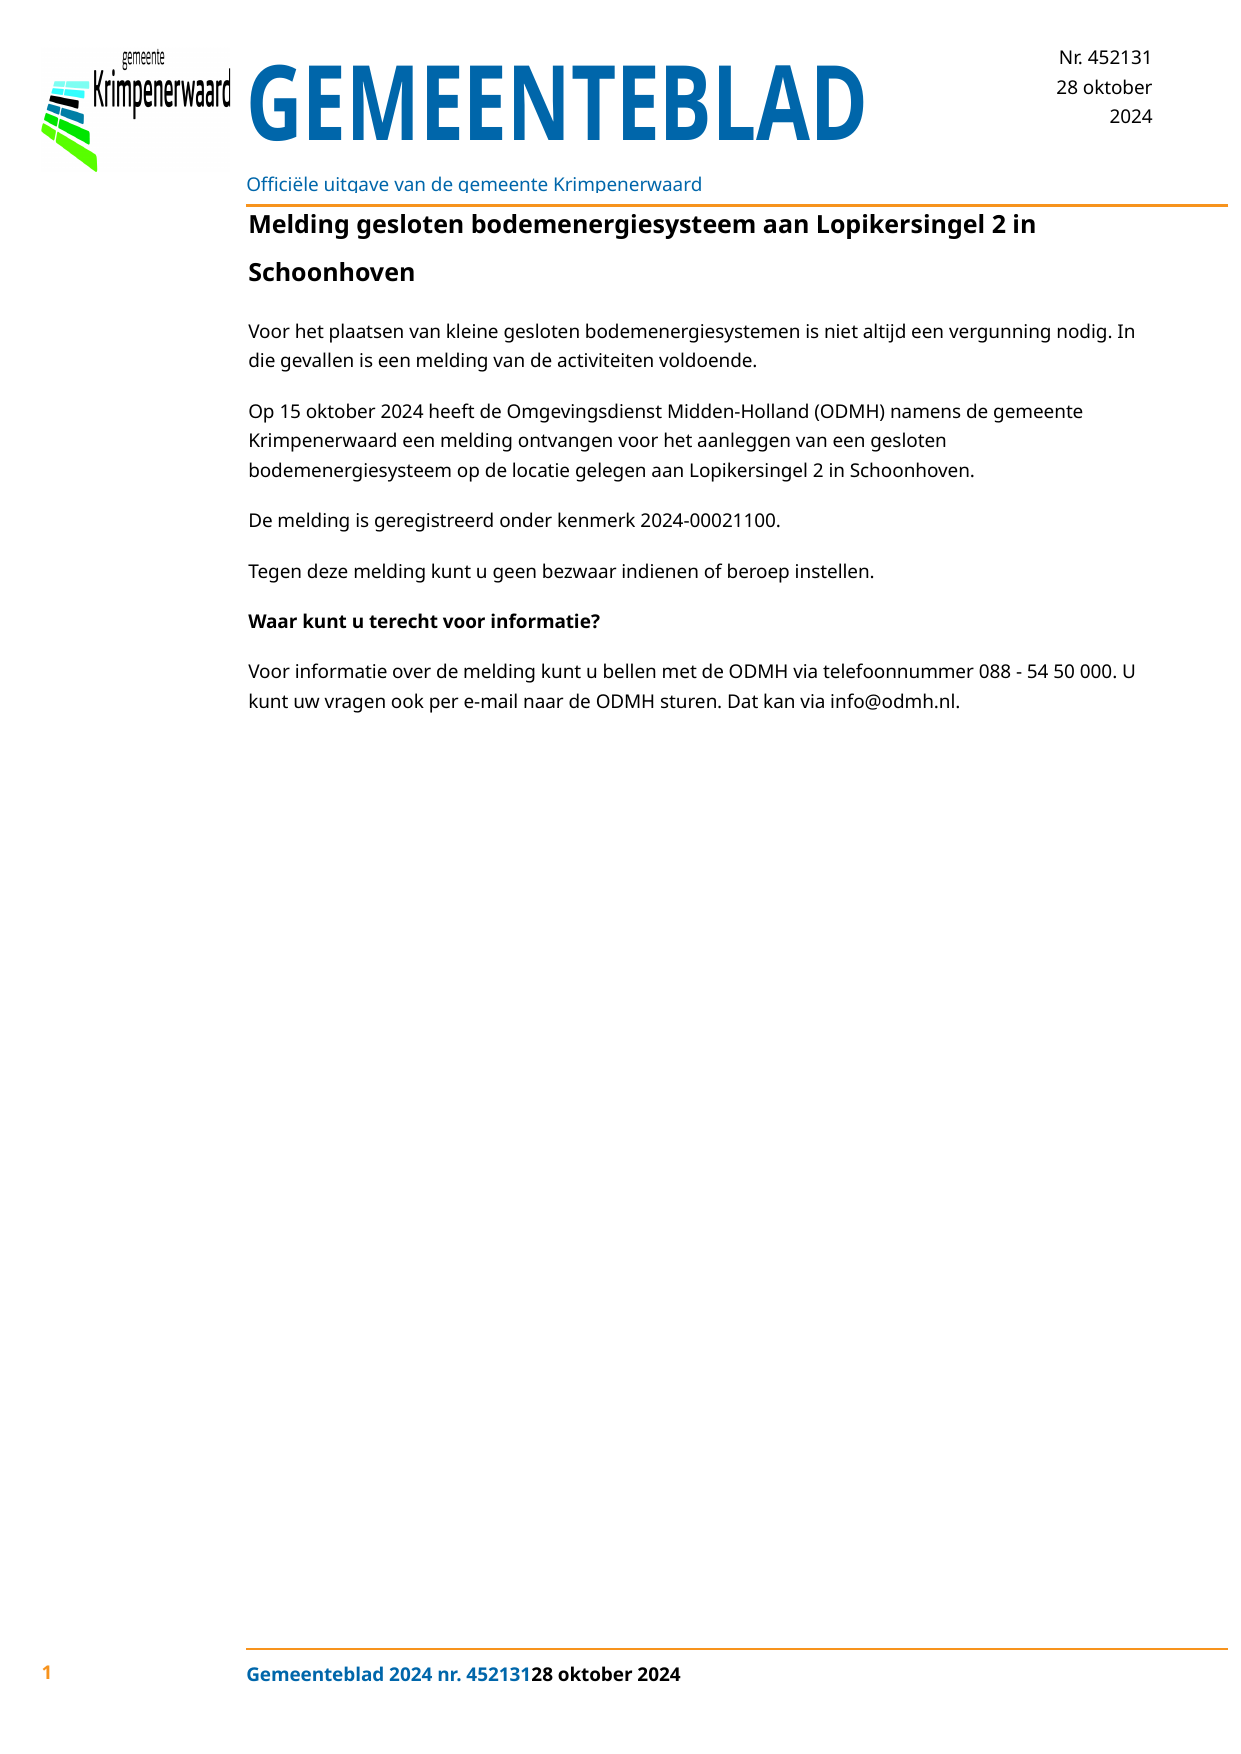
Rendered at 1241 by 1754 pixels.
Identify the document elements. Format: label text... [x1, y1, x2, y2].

text Waar kunt u terecht voor informatie? [248, 608, 1152, 634]
text Voor het plaatsen van kleine gesloten bodemenergiesystemen is niet altijd een vergunning nodig. In die gevallen is een melding van de activiteiten voldoende. [248, 318, 1152, 373]
text De melding is geregistreerd onder kenmerk 2024-00021100. [248, 507, 1152, 533]
text Melding gesloten bodemenergiesysteem aan Lopikersingel 2 in Schoonhoven [248, 207, 1152, 288]
text Voor informatie over de melding kunt u bellen met de ODMH via telefoonnummer 088 - 54 50 000. U kunt uw vragen ook per e-mail naar de ODMH sturen. Dat kan via info@odmh.nl. [248, 659, 1152, 714]
text Tegen deze melding kunt u geen bezwaar indienen of beroep instellen. [248, 558, 1152, 584]
text Op 15 oktober 2024 heeft de Omgevingsdienst Midden-Holland (ODMH) namens de gemeente Krimpenerwaard een melding ontvangen voor het aanleggen van een gesloten bodemenergiesysteem op de locatie gelegen aan Lopikersingel 2 in Schoonhoven. [248, 398, 1152, 483]
picture [41, 47, 231, 172]
